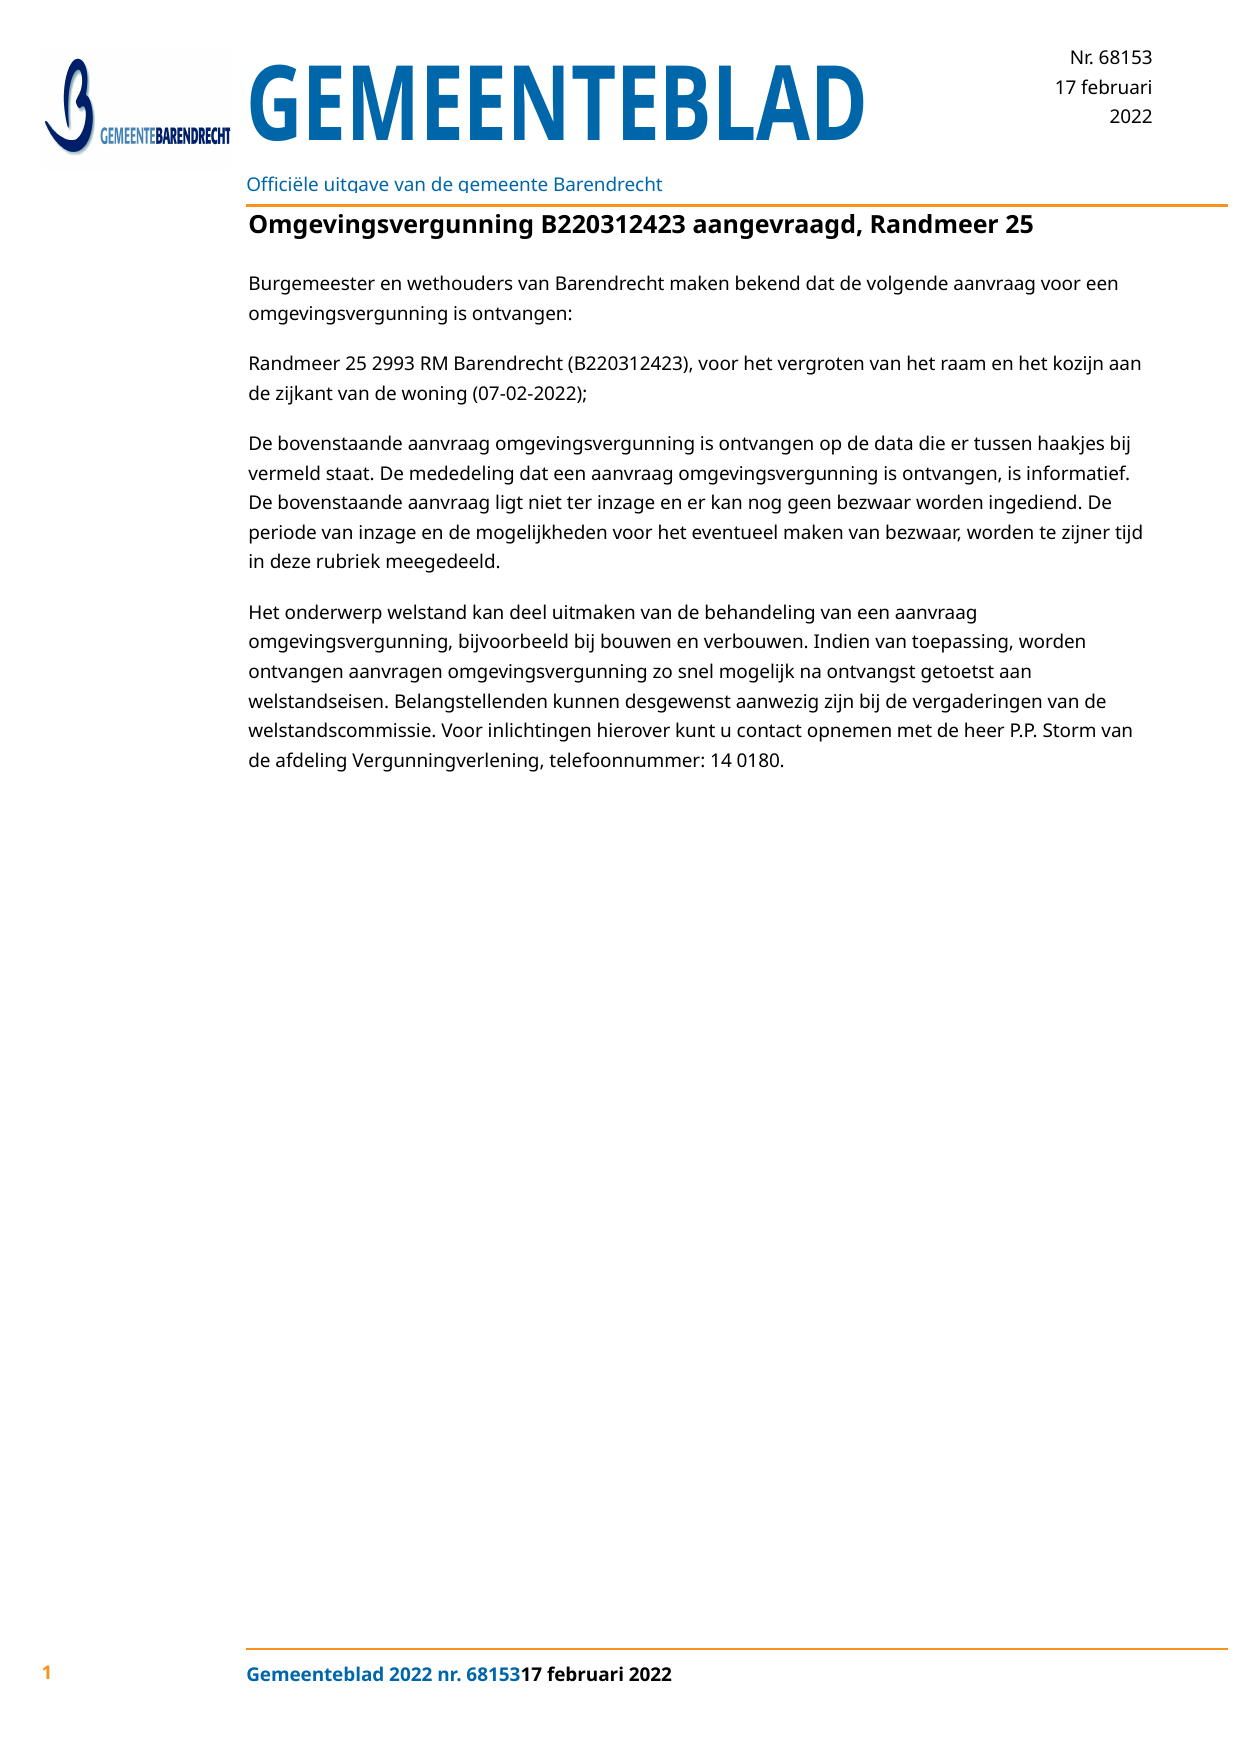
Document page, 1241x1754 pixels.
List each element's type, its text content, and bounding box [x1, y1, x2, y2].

picture [41, 47, 231, 172]
text Randmeer 25 2993 RM Barendrecht (B220312423), voor het vergroten van het raam en het kozijn aan de zijkant van de woning (07-02-2022); [248, 350, 1152, 406]
text Burgemeester en wethouders van Barendrecht maken bekend dat de volgende aanvraag voor een omgevingsvergunning is ontvangen: [248, 270, 1152, 326]
text Het onderwerp welstand kan deel uitmaken van de behandeling van een aanvraag omgevingsvergunning, bijvoorbeeld bij bouwen en verbouwen. Indien van toepassing, worden ontvangen aanvragen omgevingsvergunning zo snel mogelijk na ontvangst getoetst aan welstandseisen. Belangstellenden kunnen desgewenst aanwezig zijn bij de vergaderingen van de welstandscommissie. Voor inlichtingen hierover kunt u contact opnemen met de heer P.P. Storm van de afdeling Vergunningverlening, telefoonnummer: 14 0180. [248, 599, 1152, 773]
text De bovenstaande aanvraag omgevingsvergunning is ontvangen op de data die er tussen haakjes bij vermeld staat. De mededeling dat een aanvraag omgevingsvergunning is ontvangen, is informatief. De bovenstaande aanvraag ligt niet ter inzage en er kan nog geen bezwaar worden ingediend. De periode van inzage en de mogelijkheden voor het eventueel maken van bezwaar, worden te zijner tijd in deze rubriek meegedeeld. [248, 430, 1152, 574]
text Omgevingsvergunning B220312423 aangevraagd, Randmeer 25 [248, 207, 1152, 241]
